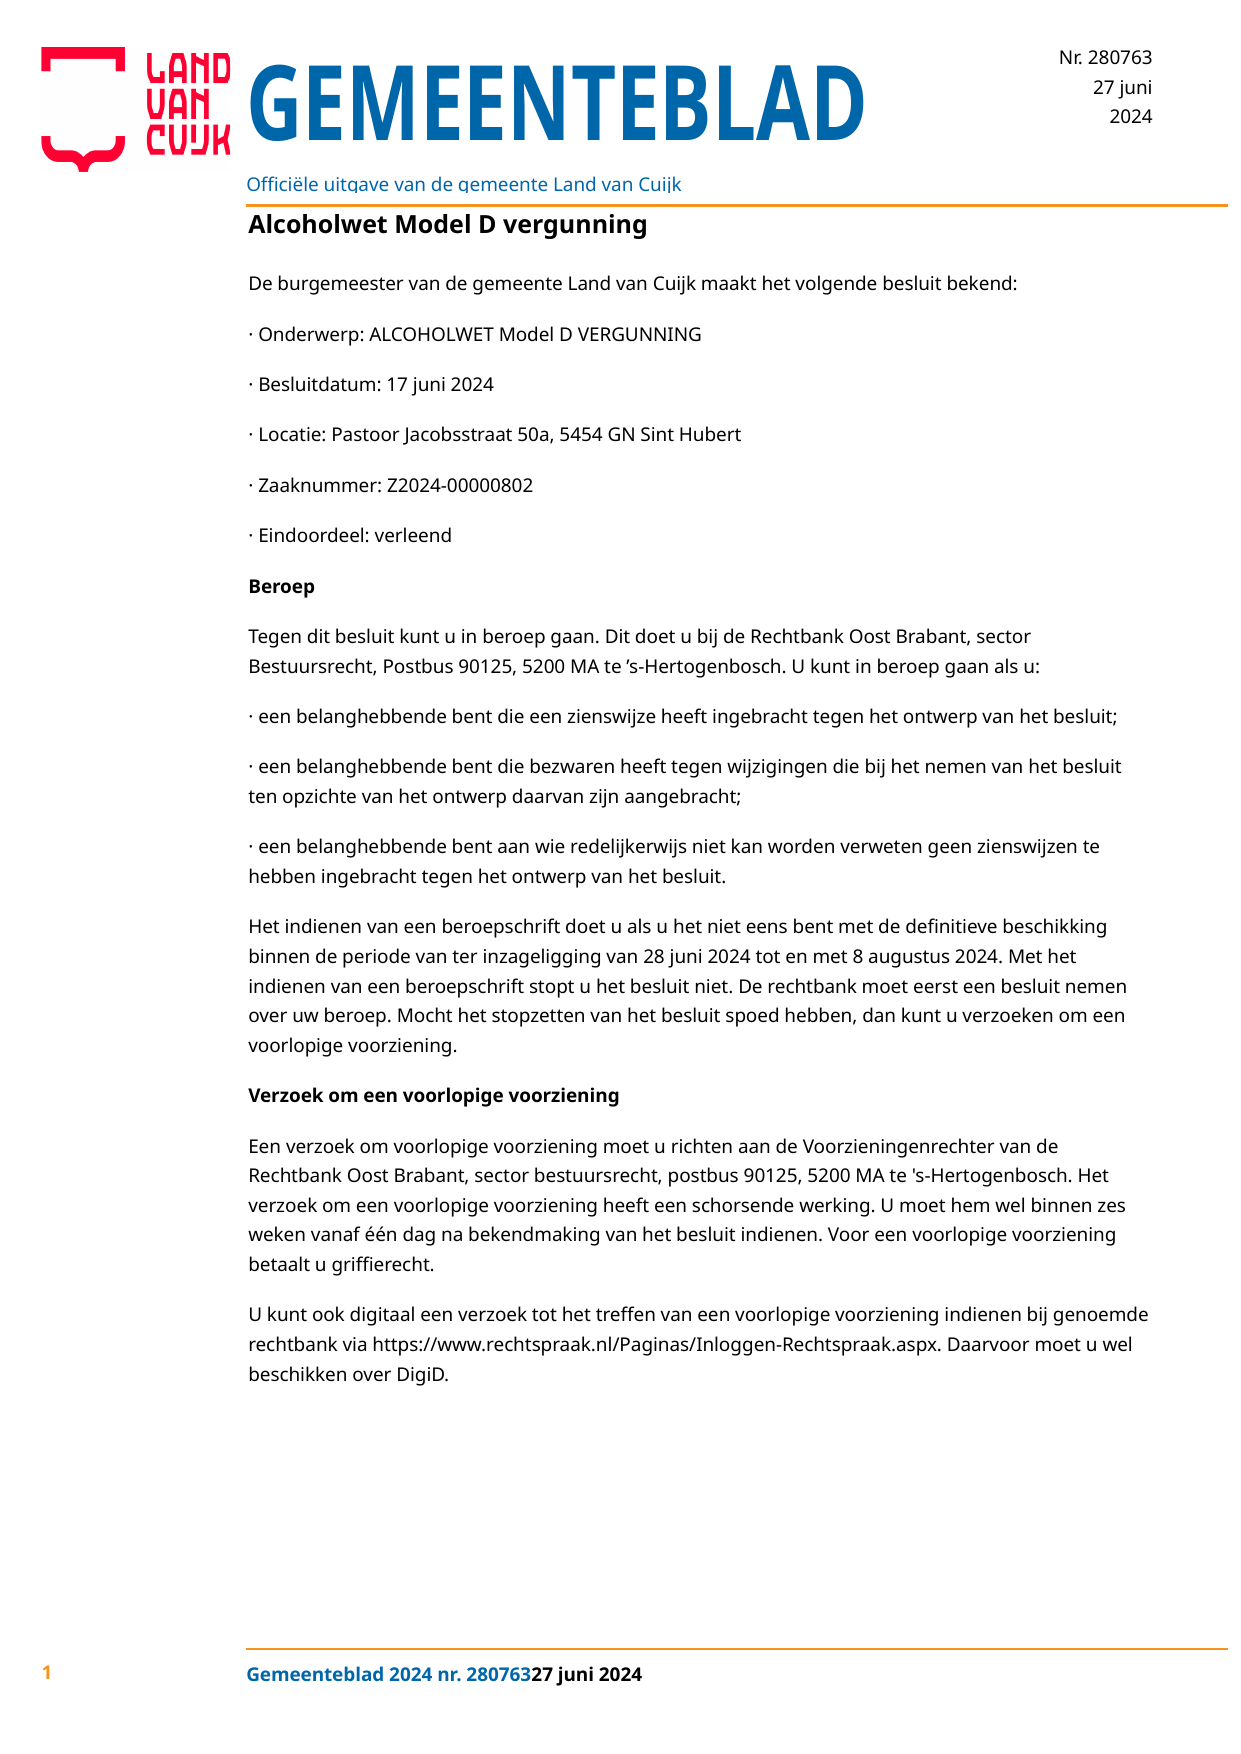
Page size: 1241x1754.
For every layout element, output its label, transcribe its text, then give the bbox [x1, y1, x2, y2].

text · Onderwerp: ALCOHOLWET Model D VERGUNNING [248, 321, 1152, 346]
picture [41, 47, 231, 172]
text · Besluitdatum: 17 juni 2024 [248, 371, 1152, 397]
text · Eindoordeel: verleend [248, 522, 1152, 548]
text Beroep [248, 573, 1152, 598]
text Tegen dit besluit kunt u in beroep gaan. Dit doet u bij de Rechtbank Oost Brabant, sector Bestuursrecht, Postbus 90125, 5200 MA te ’s-Hertogenbosch. U kunt in beroep gaan als u: [248, 623, 1152, 678]
text · Zaaknummer: Z2024-00000802 [248, 472, 1152, 498]
text · Locatie: Pastoor Jacobsstraat 50a, 5454 GN Sint Hubert [248, 422, 1152, 447]
text U kunt ook digitaal een verzoek tot het treffen van een voorlopige voorziening indienen bij genoemde rechtbank via https://www.rechtspraak.nl/Paginas/Inloggen-Rechtspraak.aspx. Daarvoor moet u wel beschikken over DigiD. [248, 1302, 1152, 1386]
text Alcoholwet Model D vergunning [248, 207, 1152, 241]
text · een belanghebbende bent die bezwaren heeft tegen wijzigingen die bij het nemen van het besluit ten opzichte van het ontwerp daarvan zijn aangebracht; [248, 754, 1152, 809]
text Verzoek om een voorlopige voorziening [248, 1082, 1152, 1108]
text · een belanghebbende bent die een zienswijze heeft ingebracht tegen het ontwerp van het besluit; [248, 703, 1152, 729]
text · een belanghebbende bent aan wie redelijkerwijs niet kan worden verweten geen zienswijzen te hebben ingebracht tegen het ontwerp van het besluit. [248, 834, 1152, 889]
text Het indienen van een beroepschrift doet u als u het niet eens bent met de definitieve beschikking binnen de periode van ter inzageligging van 28 juni 2024 tot en met 8 augustus 2024. Met het indienen van een beroepschrift stopt u het besluit niet. De rechtbank moet eerst een besluit nemen over uw beroep. Mocht het stopzetten van het besluit spoed hebben, dan kunt u verzoeken om een voorlopige voorziening. [248, 914, 1152, 1058]
text De burgemeester van de gemeente Land van Cuijk maakt het volgende besluit bekend: [248, 270, 1152, 296]
text Een verzoek om voorlopige voorziening moet u richten aan de Voorzieningenrechter van de Rechtbank Oost Brabant, sector bestuursrecht, postbus 90125, 5200 MA te 's-Hertogenbosch. Het verzoek om een voorlopige voorziening heeft een schorsende werking. U moet hem wel binnen zes weken vanaf één dag na bekendmaking van het besluit indienen. Voor een voorlopige voorziening betaalt u griffierecht. [248, 1133, 1152, 1277]
